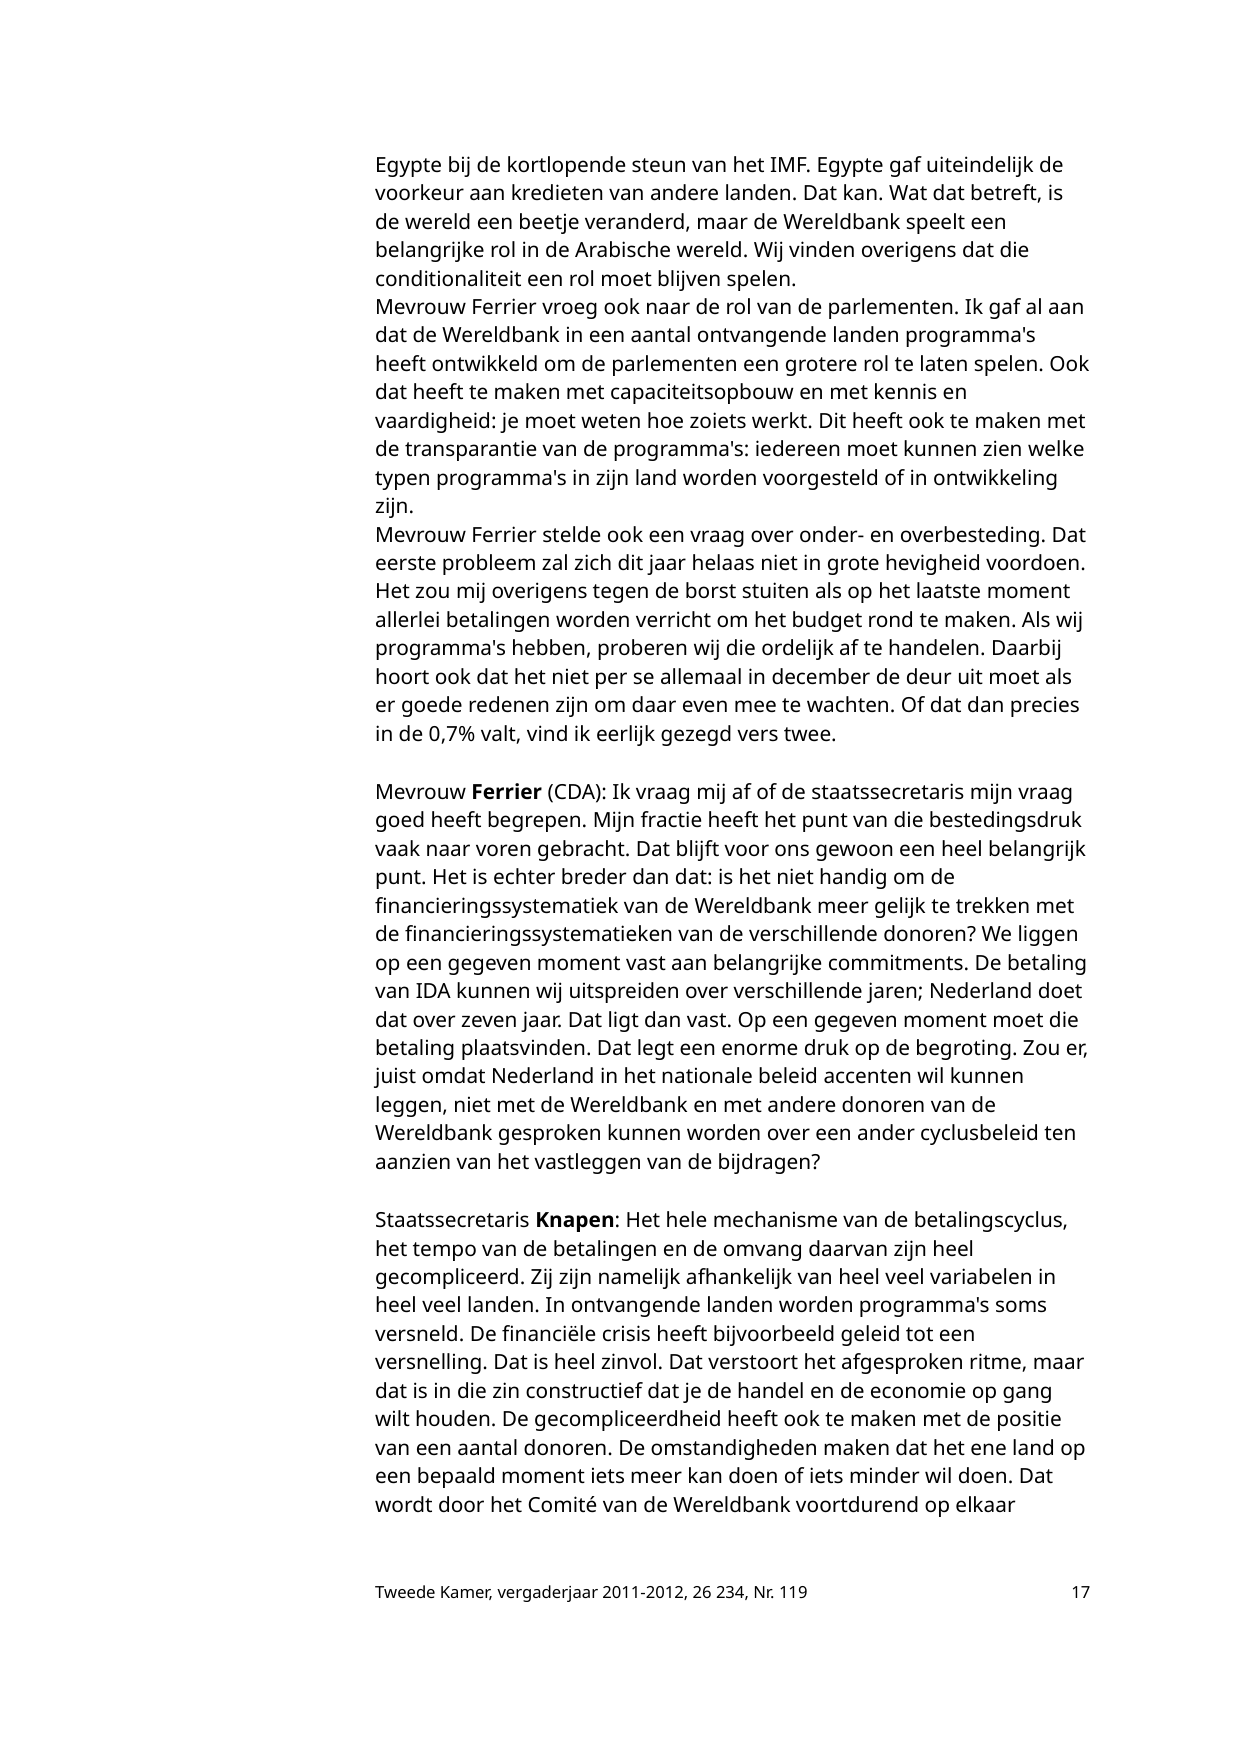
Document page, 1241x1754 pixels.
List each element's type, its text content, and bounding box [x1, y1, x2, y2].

text Mevrouw Ferrier (CDA): Ik vraag mij af of de staatssecretaris mijn vraag goed heeft begrepen. Mijn fractie heeft het punt van die bestedingsdruk vaak naar voren gebracht. Dat blijft voor ons gewoon een heel belangrijk punt. Het is echter breder dan dat: is het niet handig om de financieringssystematiek van de Wereldbank meer gelijk te trekken met de financieringssystematieken van de verschillende donoren? We liggen op een gegeven moment vast aan belangrijke commitments. De betaling van IDA kunnen wij uitspreiden over verschillende jaren; Nederland doet dat over zeven jaar. Dat ligt dan vast. Op een gegeven moment moet die betaling plaatsvinden. Dat legt een enorme druk op de begroting. Zou er, juist omdat Nederland in het nationale beleid accenten wil kunnen leggen, niet met de Wereldbank en met andere donoren van de Wereldbank gesproken kunnen worden over een ander cyclusbeleid ten aanzien van het vastleggen van de bijdragen? [375, 777, 1090, 1175]
text Staatssecretaris Knapen: Het hele mechanisme van de betalingscyclus, het tempo van de betalingen en de omvang daarvan zijn heel gecompliceerd. Zij zijn namelijk afhankelijk van heel veel variabelen in heel veel landen. In ontvangende landen worden programma's soms versneld. De financiële crisis heeft bijvoorbeeld geleid tot een versnelling. Dat is heel zinvol. Dat verstoort het afgesproken ritme, maar dat is in die zin constructief dat je de handel en de economie op gang wilt houden. De gecompliceerdheid heeft ook te maken met de positie van een aantal donoren. De omstandigheden maken dat het ene land op een bepaald moment iets meer kan doen of iets minder wil doen. Dat wordt door het Comité van de Wereldbank voortdurend op elkaar [375, 1205, 1090, 1518]
text Egypte bij de kortlopende steun van het IMF. Egypte gaf uiteindelijk de voorkeur aan kredieten van andere landen. Dat kan. Wat dat betreft, is de wereld een beetje veranderd, maar de Wereldbank speelt een belangrijke rol in de Arabische wereld. Wij vinden overigens dat die conditionaliteit een rol moet blijven spelen. [375, 150, 1090, 292]
text Mevrouw Ferrier vroeg ook naar de rol van de parlementen. Ik gaf al aan dat de Wereldbank in een aantal ontvangende landen programma's heeft ontwikkeld om de parlementen een grotere rol te laten spelen. Ook dat heeft te maken met capaciteitsopbouw en met kennis en vaardigheid: je moet weten hoe zoiets werkt. Dit heeft ook te maken met de transparantie van de programma's: iedereen moet kunnen zien welke typen programma's in zijn land worden voorgesteld of in ontwikkeling zijn. [375, 292, 1090, 520]
text Mevrouw Ferrier stelde ook een vraag over onder- en overbesteding. Dat eerste probleem zal zich dit jaar helaas niet in grote hevigheid voordoen. Het zou mij overigens tegen de borst stuiten als op het laatste moment allerlei betalingen worden verricht om het budget rond te maken. Als wij programma's hebben, proberen wij die ordelijk af te handelen. Daarbij hoort ook dat het niet per se allemaal in december de deur uit moet als er goede redenen zijn om daar even mee te wachten. Of dat dan precies in de 0,7% valt, vind ik eerlijk gezegd vers twee. [375, 520, 1090, 747]
